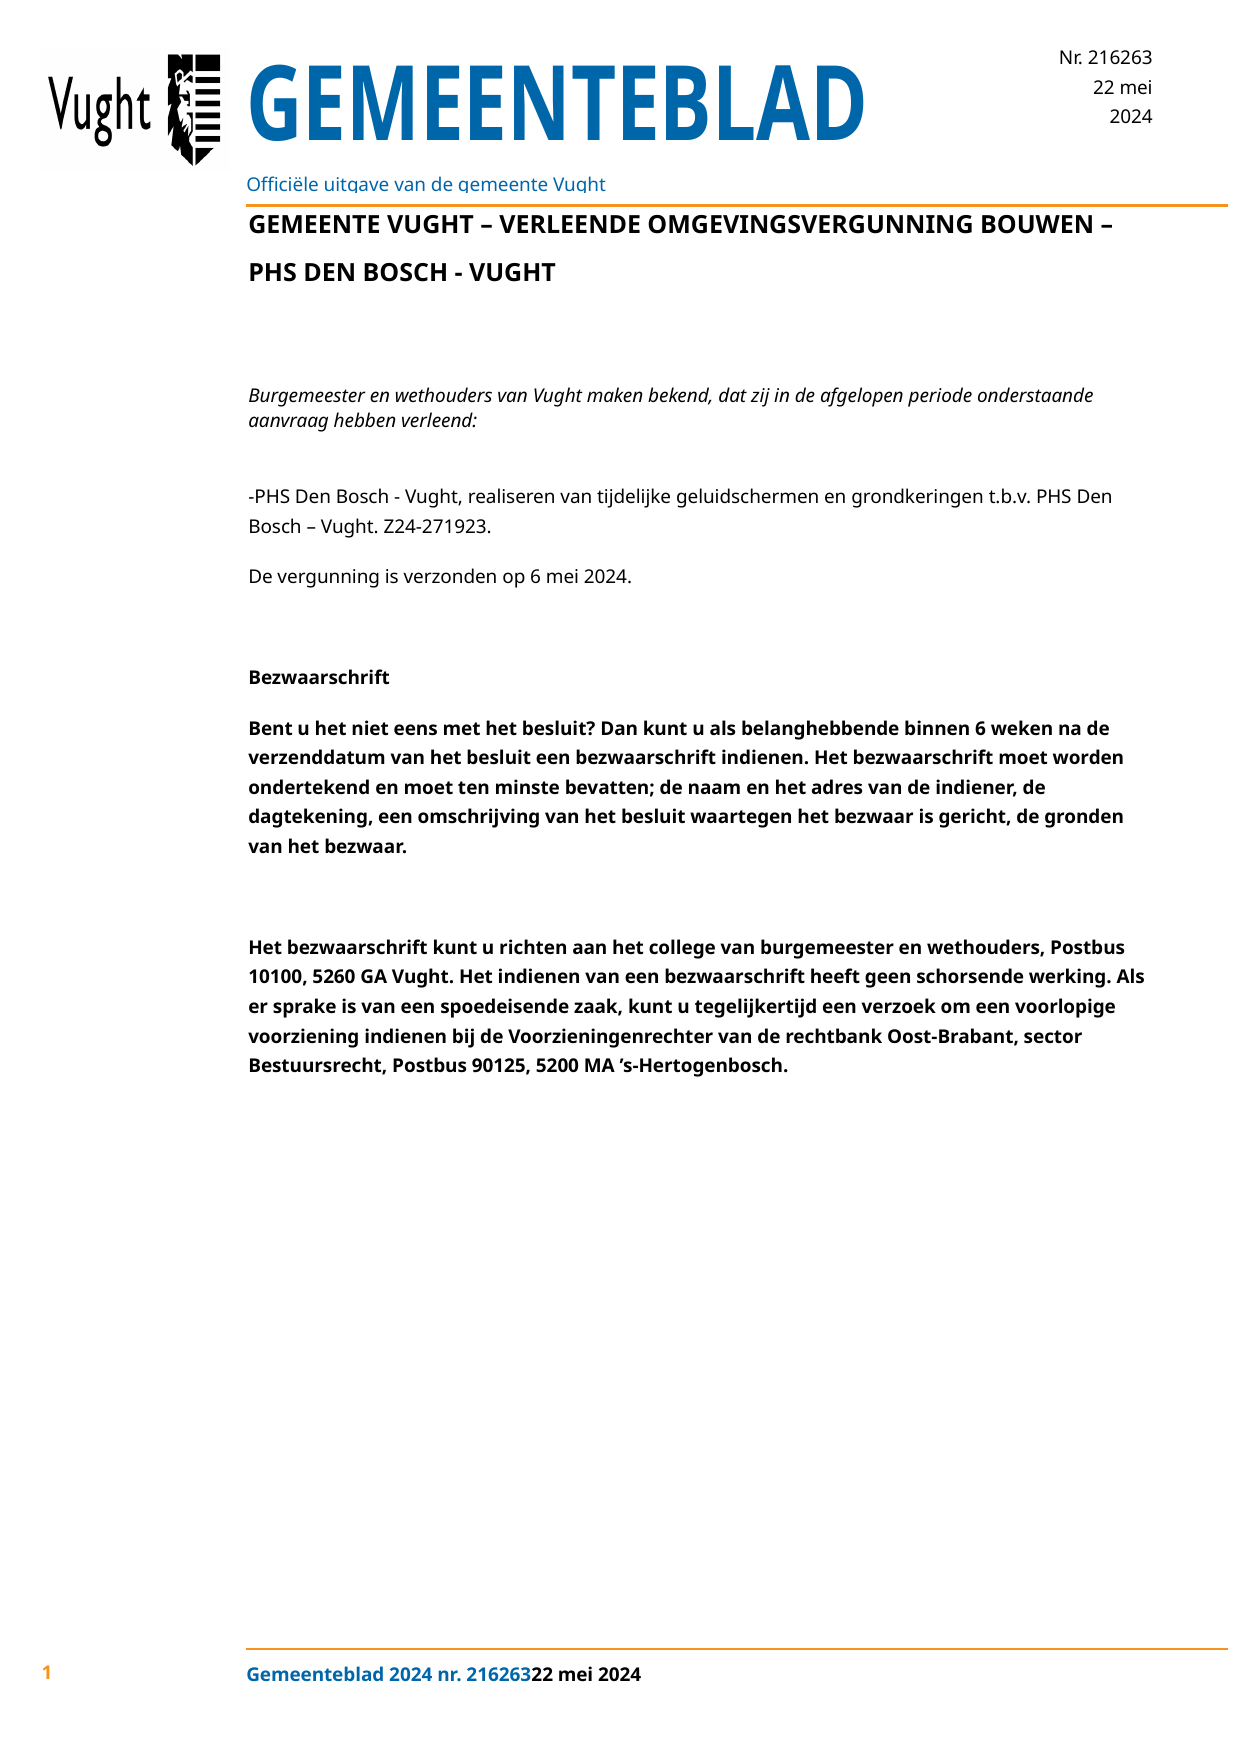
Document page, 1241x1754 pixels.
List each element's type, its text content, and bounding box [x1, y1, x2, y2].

text GEMEENTE VUGHT – VERLEENDE OMGEVINGSVERGUNNING BOUWEN – PHS DEN BOSCH - VUGHT [248, 207, 1152, 288]
text -PHS Den Bosch - Vught, realiseren van tijdelijke geluidschermen en grondkeringen t.b.v. PHS Den Bosch – Vught. Z24-271923. [248, 484, 1152, 539]
text De vergunning is verzonden op 6 mei 2024. [248, 564, 1152, 589]
text Het bezwaarschrift kunt u richten aan het college van burgemeester en wethouders, Postbus 10100, 5260 GA Vught. Het indienen van een bezwaarschrift heeft geen schorsende werking. Als er sprake is van een spoedeisende zaak, kunt u tegelijkertijd een verzoek om een voorlopige voorziening indienen bij de Voorzieningenrechter van de rechtbank Oost-Brabant, sector Bestuursrecht, Postbus 90125, 5200 MA ’s-Hertogenbosch. [248, 934, 1152, 1078]
text Bezwaarschrift [248, 664, 1152, 690]
picture [41, 47, 231, 172]
text Burgemeester en wethouders van Vught maken bekend, dat zij in de afgelopen periode onderstaande aanvraag hebben verleend: [248, 382, 1152, 433]
text Bent u het niet eens met het besluit? Dan kunt u als belanghebbende binnen 6 weken na de verzenddatum van het besluit een bezwaarschrift indienen. Het bezwaarschrift moet worden ondertekend en moet ten minste bevatten; de naam en het adres van de indiener, de dagtekening, een omschrijving van het besluit waartegen het bezwaar is gericht, de gronden van het bezwaar. [248, 715, 1152, 859]
